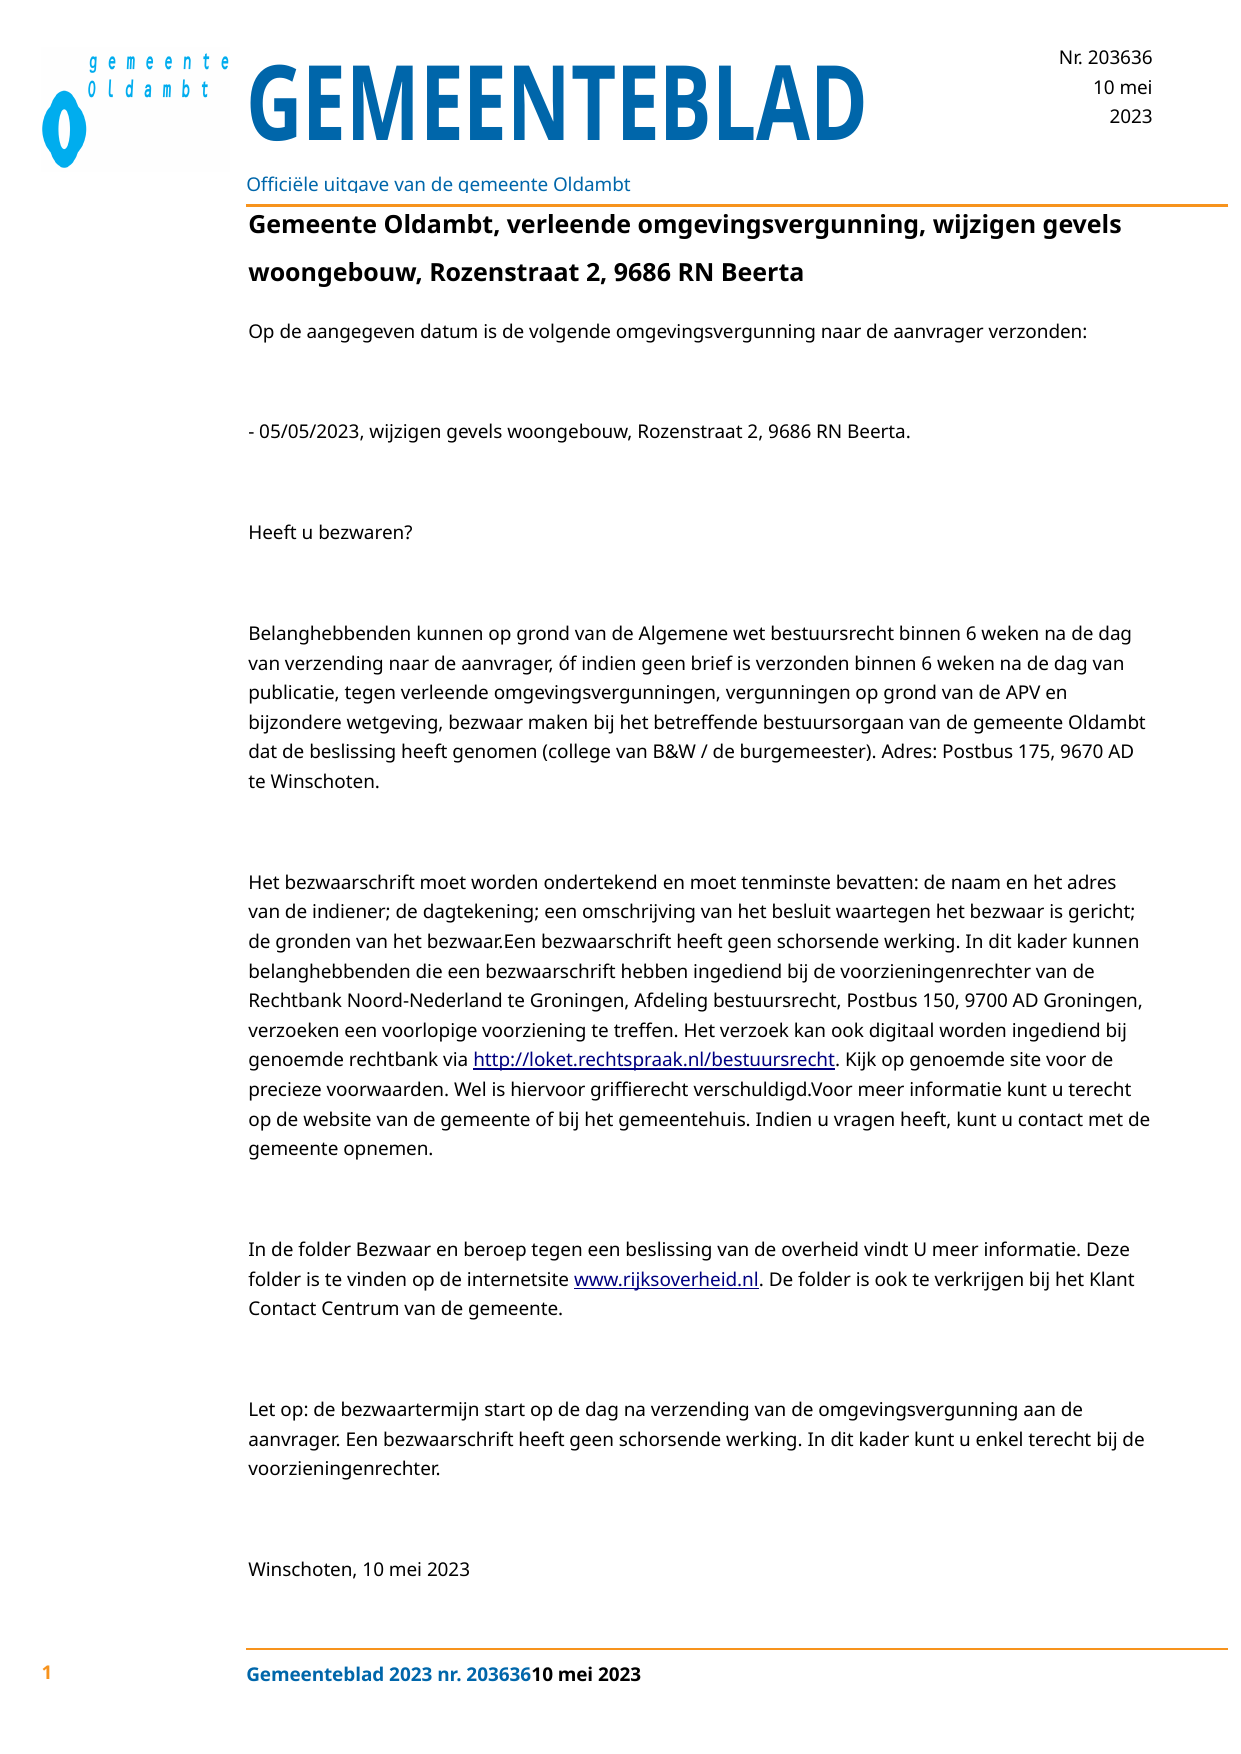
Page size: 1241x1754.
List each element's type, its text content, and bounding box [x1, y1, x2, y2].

text In de folder Bezwaar en beroep tegen een beslissing van de overheid vindt U meer informatie. Deze folder is te vinden op de internetsite www.rijksoverheid.nl. De folder is ook te verkrijgen bij het Klant Contact Centrum van de gemeente. [248, 1236, 1152, 1321]
text Winschoten, 10 mei 2023 [248, 1556, 1152, 1582]
text Let op: de bezwaartermijn start op de dag na verzending van de omgevingsvergunning aan de aanvrager. Een bezwaarschrift heeft geen schorsende werking. In dit kader kunt u enkel terecht bij de voorzieningenrechter. [248, 1396, 1152, 1481]
text Belanghebbenden kunnen op grond van de Algemene wet bestuursrecht binnen 6 weken na de dag van verzending naar de aanvrager, óf indien geen brief is verzonden binnen 6 weken na de dag van publicatie, tegen verleende omgevingsvergunningen, vergunningen op grond van de APV en bijzondere wetgeving, bezwaar maken bij het betreffende bestuursorgaan van de gemeente Oldambt dat de beslissing heeft genomen (college van B&W / de burgemeester). Adres: Postbus 175, 9670 AD te Winschoten. [248, 620, 1152, 794]
text Het bezwaarschrift moet worden ondertekend en moet tenminste bevatten: de naam en het adres van de indiener; de dagtekening; een omschrijving van het besluit waartegen het bezwaar is gericht; de gronden van het bezwaar.Een bezwaarschrift heeft geen schorsende werking. In dit kader kunnen belanghebbenden die een bezwaarschrift hebben ingediend bij de voorzieningenrechter van de Rechtbank Noord-Nederland te Groningen, Afdeling bestuursrecht, Postbus 150, 9700 AD Groningen, verzoeken een voorlopige voorziening te treffen. Het verzoek kan ook digitaal worden ingediend bij genoemde rechtbank via http://loket.rechtspraak.nl/bestuursrecht. Kijk op genoemde site voor de precieze voorwaarden. Wel is hiervoor griffierecht verschuldigd.Voor meer informatie kunt u terecht op de website van de gemeente of bij het gemeentehuis. Indien u vragen heeft, kunt u contact met de gemeente opnemen. [248, 869, 1152, 1161]
text Op de aangegeven datum is de volgende omgevingsvergunning naar de aanvrager verzonden: [248, 318, 1152, 344]
picture [41, 47, 231, 172]
text Heeft u bezwaren? [248, 519, 1152, 545]
text Gemeente Oldambt, verleende omgevingsvergunning, wijzigen gevels woongebouw, Rozenstraat 2, 9686 RN Beerta [248, 207, 1152, 288]
text - 05/05/2023, wijzigen gevels woongebouw, Rozenstraat 2, 9686 RN Beerta. [248, 419, 1152, 444]
